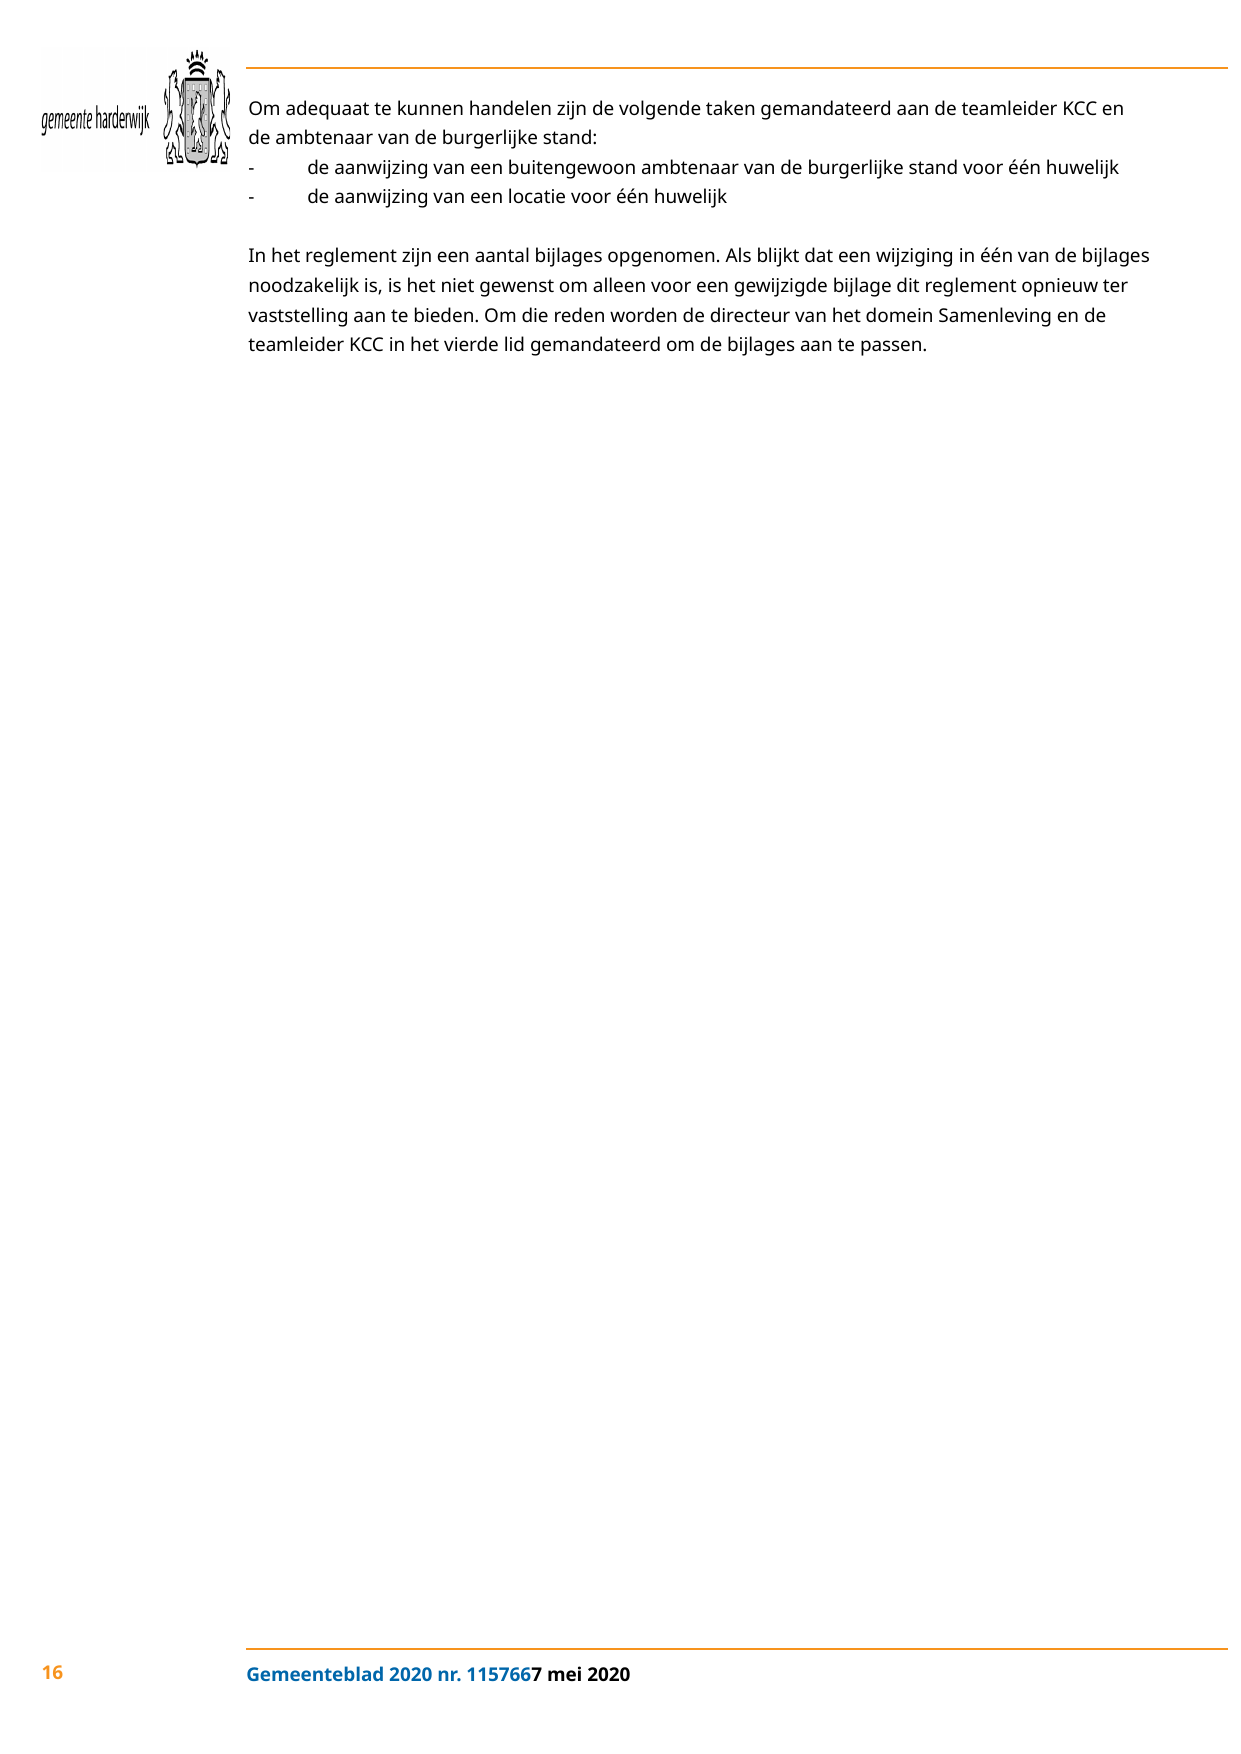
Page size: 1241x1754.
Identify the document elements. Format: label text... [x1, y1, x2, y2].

text In het reglement zijn een aantal bijlages opgenomen. Als blijkt dat een wijziging in één van de bijlages noodzakelijk is, is het niet gewenst om alleen voor een gewijzigde bijlage dit reglement opnieuw ter vaststelling aan te bieden. Om die reden worden de directeur van het domein Samenleving en de teamleider KCC in het vierde lid gemandateerd om de bijlages aan te passen. [248, 243, 1152, 357]
list de aanwijzing van een locatie voor één huwelijk [248, 183, 1152, 209]
list de aanwijzing van een buitengewoon ambtenaar van de burgerlijke stand voor één huwelijk [248, 154, 1152, 180]
text Om adequaat te kunnen handelen zijn de volgende taken gemandateerd aan de teamleider KCC en de ambtenaar van de burgerlijke stand: [248, 95, 1152, 150]
picture [41, 47, 231, 172]
